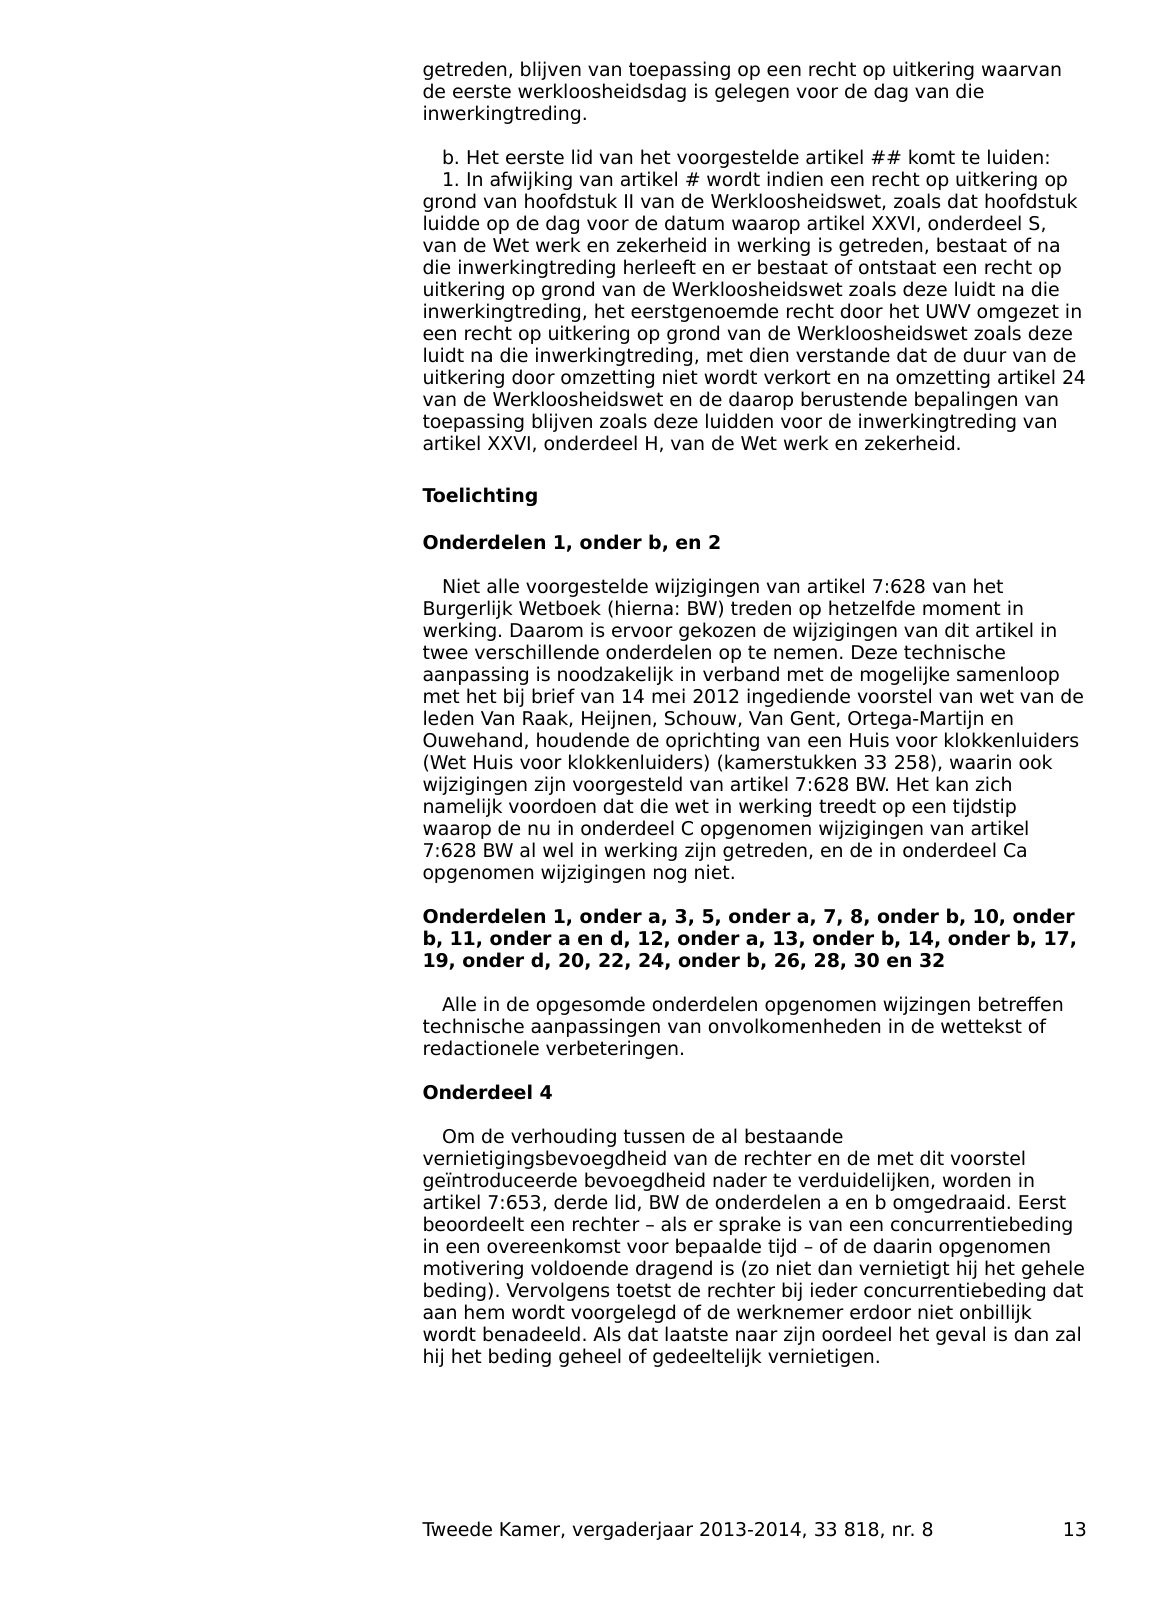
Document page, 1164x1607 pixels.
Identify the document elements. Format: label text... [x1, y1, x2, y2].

subtitle Onderdeel 4 [422, 1082, 1087, 1104]
text Niet alle voorgestelde wijzigingen van artikel 7:628 van het Burgerlijk Wetboek (hierna: BW) treden op hetzelfde moment in werking. Daarom is ervoor gekozen de wijzigingen van dit artikel in twee verschillende onderdelen op te nemen. Deze technische aanpassing is noodzakelijk in verband met de mogelijke samenloop met het bij brief van 14 mei 2012 ingediende voorstel van wet van de leden Van Raak, Heijnen, Schouw, Van Gent, Ortega-Martijn en Ouwehand, houdende de oprichting van een Huis voor klokkenluiders (Wet Huis voor klokkenluiders) (kamerstukken 33 258), waarin ook wijzigingen zijn voorgesteld van artikel 7:628 BW. Het kan zich namelijk voordoen dat die wet in werking treedt op een tijdstip waarop de nu in onderdeel C opgenomen wijzigingen van artikel 7:628 BW al wel in werking zijn getreden, en de in onderdeel Ca opgenomen wijzigingen nog niet. [422, 576, 1087, 884]
text Om de verhouding tussen de al bestaande vernietigingsbevoegdheid van de rechter en de met dit voorstel geïntroduceerde bevoegdheid nader te verduidelijken, worden in artikel 7:653, derde lid, BW de onderdelen a en b omgedraaid. Eerst beoordeelt een rechter – als er sprake is van een concurrentiebeding in een overeenkomst voor bepaalde tijd – of de daarin opgenomen motivering voldoende dragend is (zo niet dan vernietigt hij het gehele beding). Vervolgens toetst de rechter bij ieder concurrentiebeding dat aan hem wordt voorgelegd of de werknemer erdoor niet onbillijk wordt benadeeld. Als dat laatste naar zijn oordeel het geval is dan zal hij het beding geheel of gedeeltelijk vernietigen. [422, 1126, 1087, 1368]
text Alle in de opgesomde onderdelen opgenomen wijzingen betreffen technische aanpassingen van onvolkomenheden in de wettekst of redactionele verbeteringen. [422, 994, 1087, 1060]
text b. Het eerste lid van het voorgestelde artikel ## komt te luiden: [422, 147, 1087, 169]
subtitle Toelichting [422, 485, 1087, 507]
text 1. In afwijking van artikel # wordt indien een recht op uitkering op grond van hoofdstuk II van de Werkloosheidswet, zoals dat hoofdstuk luidde op de dag voor de datum waarop artikel XXVI, onderdeel S, van de Wet werk en zekerheid in werking is getreden, bestaat of na die inwerkingtreding herleeft en er bestaat of ontstaat een recht op uitkering op grond van de Werkloosheidswet zoals deze luidt na die inwerkingtreding, het eerstgenoemde recht door het UWV omgezet in een recht op uitkering op grond van de Werkloosheidswet zoals deze luidt na die inwerkingtreding, met dien verstande dat de duur van de uitkering door omzetting niet wordt verkort en na omzetting artikel 24 van de Werkloosheidswet en de daarop berustende bepalingen van toepassing blijven zoals deze luidden voor de inwerkingtreding van artikel XXVI, onderdeel H, van de Wet werk en zekerheid. [422, 169, 1087, 455]
text getreden, blijven van toepassing op een recht op uitkering waarvan de eerste werkloosheidsdag is gelegen voor de dag van die inwerkingtreding. [422, 59, 1087, 125]
subtitle Onderdelen 1, onder b, en 2 [422, 532, 1087, 554]
subtitle Onderdelen 1, onder a, 3, 5, onder a, 7, 8, onder b, 10, onder b, 11, onder a en d, 12, onder a, 13, onder b, 14, onder b, 17, 19, onder d, 20, 22, 24, onder b, 26, 28, 30 en 32 [422, 906, 1087, 972]
